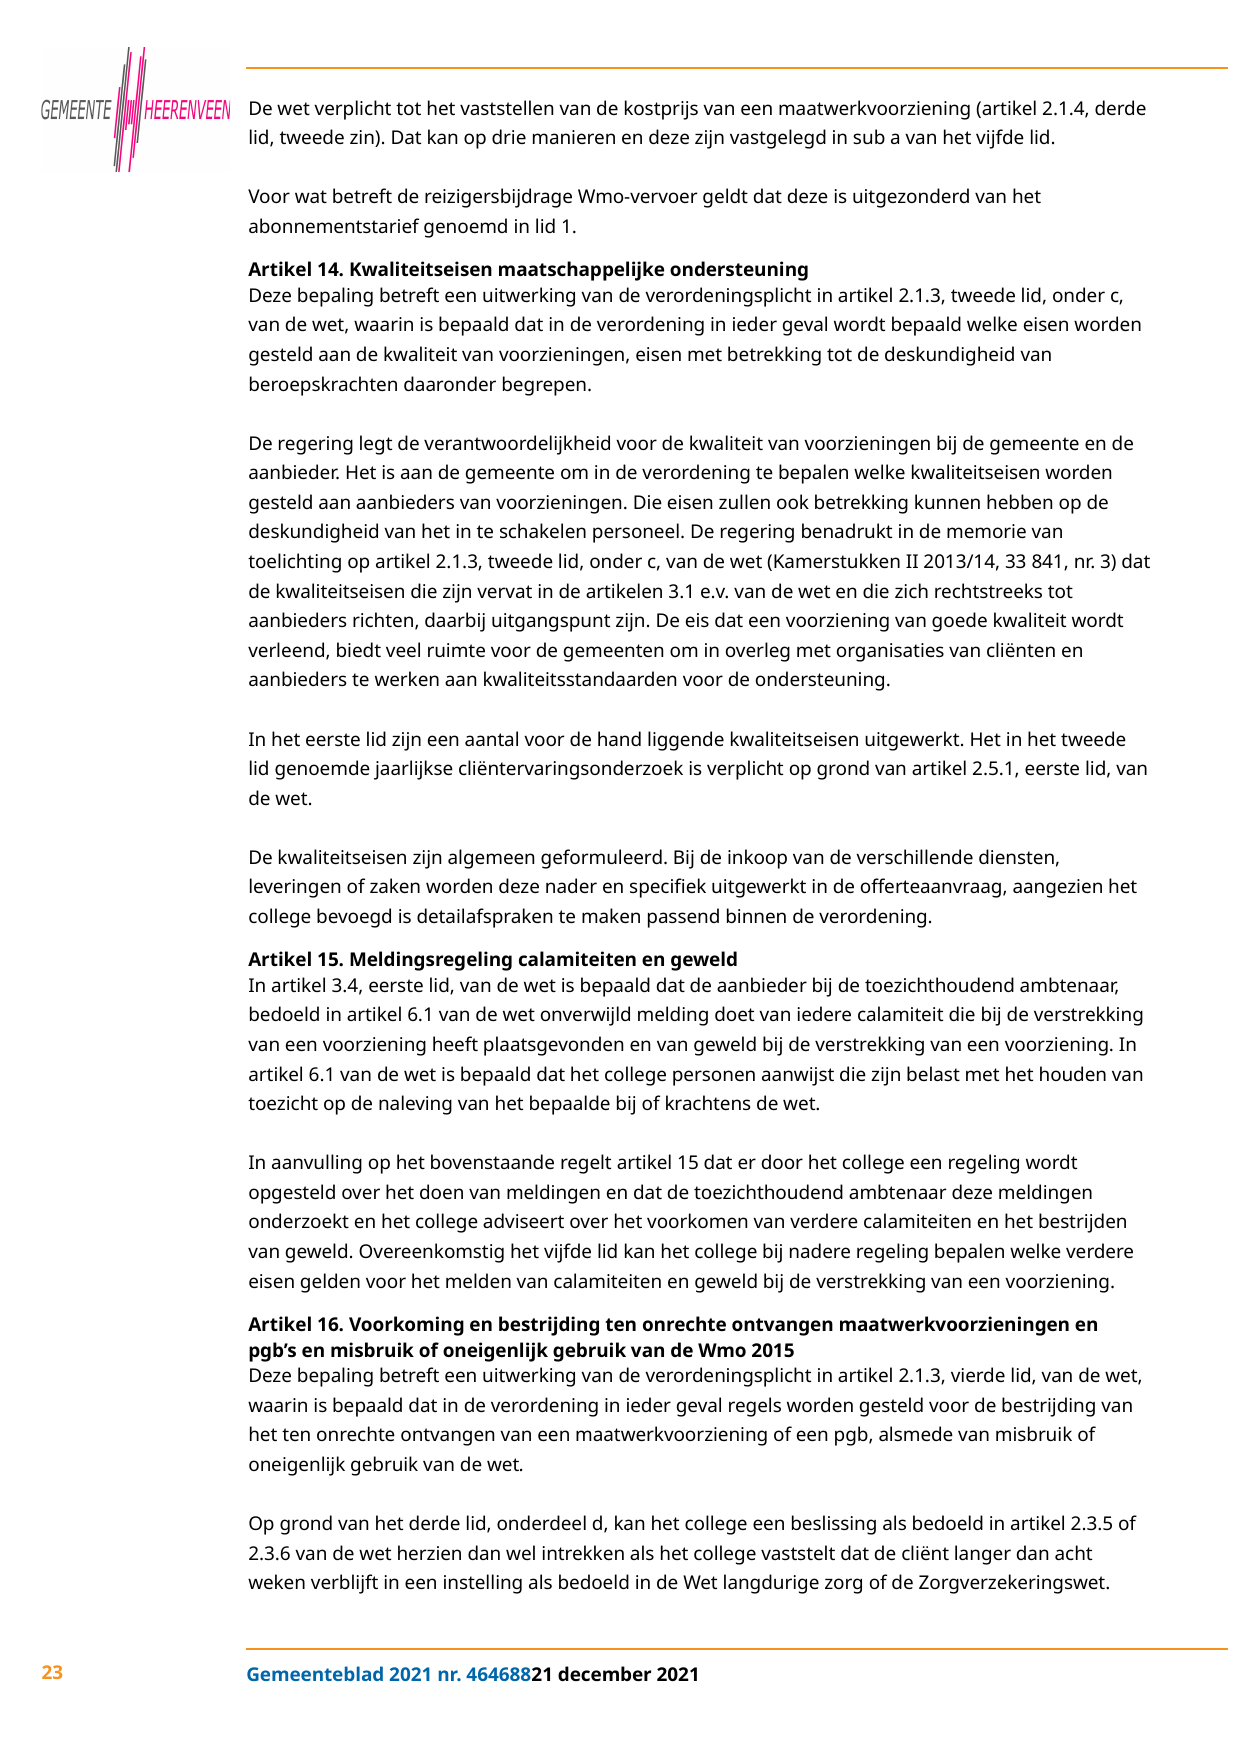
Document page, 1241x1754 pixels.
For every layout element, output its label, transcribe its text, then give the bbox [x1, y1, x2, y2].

text Deze bepaling betreft een uitwerking van de verordeningsplicht in artikel 2.1.3, tweede lid, onder c, van de wet, waarin is bepaald dat in de verordening in ieder geval wordt bepaald welke eisen worden gesteld aan de kwaliteit van voorzieningen, eisen met betrekking tot de deskundigheid van beroepskrachten daaronder begrepen. [248, 282, 1152, 396]
text Voor wat betreft de reizigersbijdrage Wmo-vervoer geldt dat deze is uitgezonderd van het abonnementstarief genoemd in lid 1. [248, 183, 1152, 239]
text De wet verplicht tot het vaststellen van de kostprijs van een maatwerkvoorziening (artikel 2.1.4, derde lid, tweede zin). Dat kan op drie manieren en deze zijn vastgelegd in sub a van het vijfde lid. [248, 95, 1152, 150]
text Artikel 14. Kwaliteitseisen maatschappelijke ondersteuning [248, 256, 1152, 282]
picture [41, 47, 231, 172]
text De kwaliteitseisen zijn algemeen geformuleerd. Bij de inkoop van de verschillende diensten, leveringen of zaken worden deze nader en specifiek uitgewerkt in de offerteaanvraag, aangezien het college bevoegd is detailafspraken te maken passend binnen de verordening. [248, 844, 1152, 929]
text In het eerste lid zijn een aantal voor de hand liggende kwaliteitseisen uitgewerkt. Het in het tweede lid genoemde jaarlijkse cliëntervaringsonderzoek is verplicht op grond van artikel 2.5.1, eerste lid, van de wet. [248, 726, 1152, 811]
text In artikel 3.4, eerste lid, van de wet is bepaald dat de aanbieder bij de toezichthoudend ambtenaar, bedoeld in artikel 6.1 van de wet onverwijld melding doet van iedere calamiteit die bij de verstrekking van een voorziening heeft plaatsgevonden en van geweld bij de verstrekking van een voorziening. In artikel 6.1 van de wet is bepaald dat het college personen aanwijst die zijn belast met het houden van toezicht op de naleving van het bepaalde bij of krachtens de wet. [248, 972, 1152, 1116]
text De regering legt de verantwoordelijkheid voor de kwaliteit van voorzieningen bij de gemeente en de aanbieder. Het is aan de gemeente om in de verordening te bepalen welke kwaliteitseisen worden gesteld aan aanbieders van voorzieningen. Die eisen zullen ook betrekking kunnen hebben op de deskundigheid van het in te schakelen personeel. De regering benadrukt in de memorie van toelichting op artikel 2.1.3, tweede lid, onder c, van de wet (Kamerstukken II 2013/14, 33 841, nr. 3) dat de kwaliteitseisen die zijn vervat in de artikelen 3.1 e.v. van de wet en die zich rechtstreeks tot aanbieders richten, daarbij uitgangspunt zijn. De eis dat een voorziening van goede kwaliteit wordt verleend, biedt veel ruimte voor de gemeenten om in overleg met organisaties van cliënten en aanbieders te werken aan kwaliteitsstandaarden voor de ondersteuning. [248, 430, 1152, 692]
text Deze bepaling betreft een uitwerking van de verordeningsplicht in artikel 2.1.3, vierde lid, van de wet, waarin is bepaald dat in de verordening in ieder geval regels worden gesteld voor de bestrijding van het ten onrechte ontvangen van een maatwerkvoorziening of een pgb, alsmede van misbruik of oneigenlijk gebruik van de wet. [248, 1362, 1152, 1477]
text Artikel 16. Voorkoming en bestrijding ten onrechte ontvangen maatwerkvoorzieningen en pgb’s en misbruik of oneigenlijk gebruik van de Wmo 2015 [248, 1311, 1152, 1362]
text In aanvulling op het bovenstaande regelt artikel 15 dat er door het college een regeling wordt opgesteld over het doen van meldingen en dat de toezichthoudend ambtenaar deze meldingen onderzoekt en het college adviseert over het voorkomen van verdere calamiteiten en het bestrijden van geweld. Overeenkomstig het vijfde lid kan het college bij nadere regeling bepalen welke verdere eisen gelden voor het melden van calamiteiten en geweld bij de verstrekking van een voorziening. [248, 1149, 1152, 1294]
text Artikel 15. Meldingsregeling calamiteiten en geweld [248, 946, 1152, 972]
text Op grond van het derde lid, onderdeel d, kan het college een beslissing als bedoeld in artikel 2.3.5 of 2.3.6 van de wet herzien dan wel intrekken als het college vaststelt dat de cliënt langer dan acht weken verblijft in een instelling als bedoeld in de Wet langdurige zorg of de Zorgverzekeringswet. [248, 1510, 1152, 1595]
